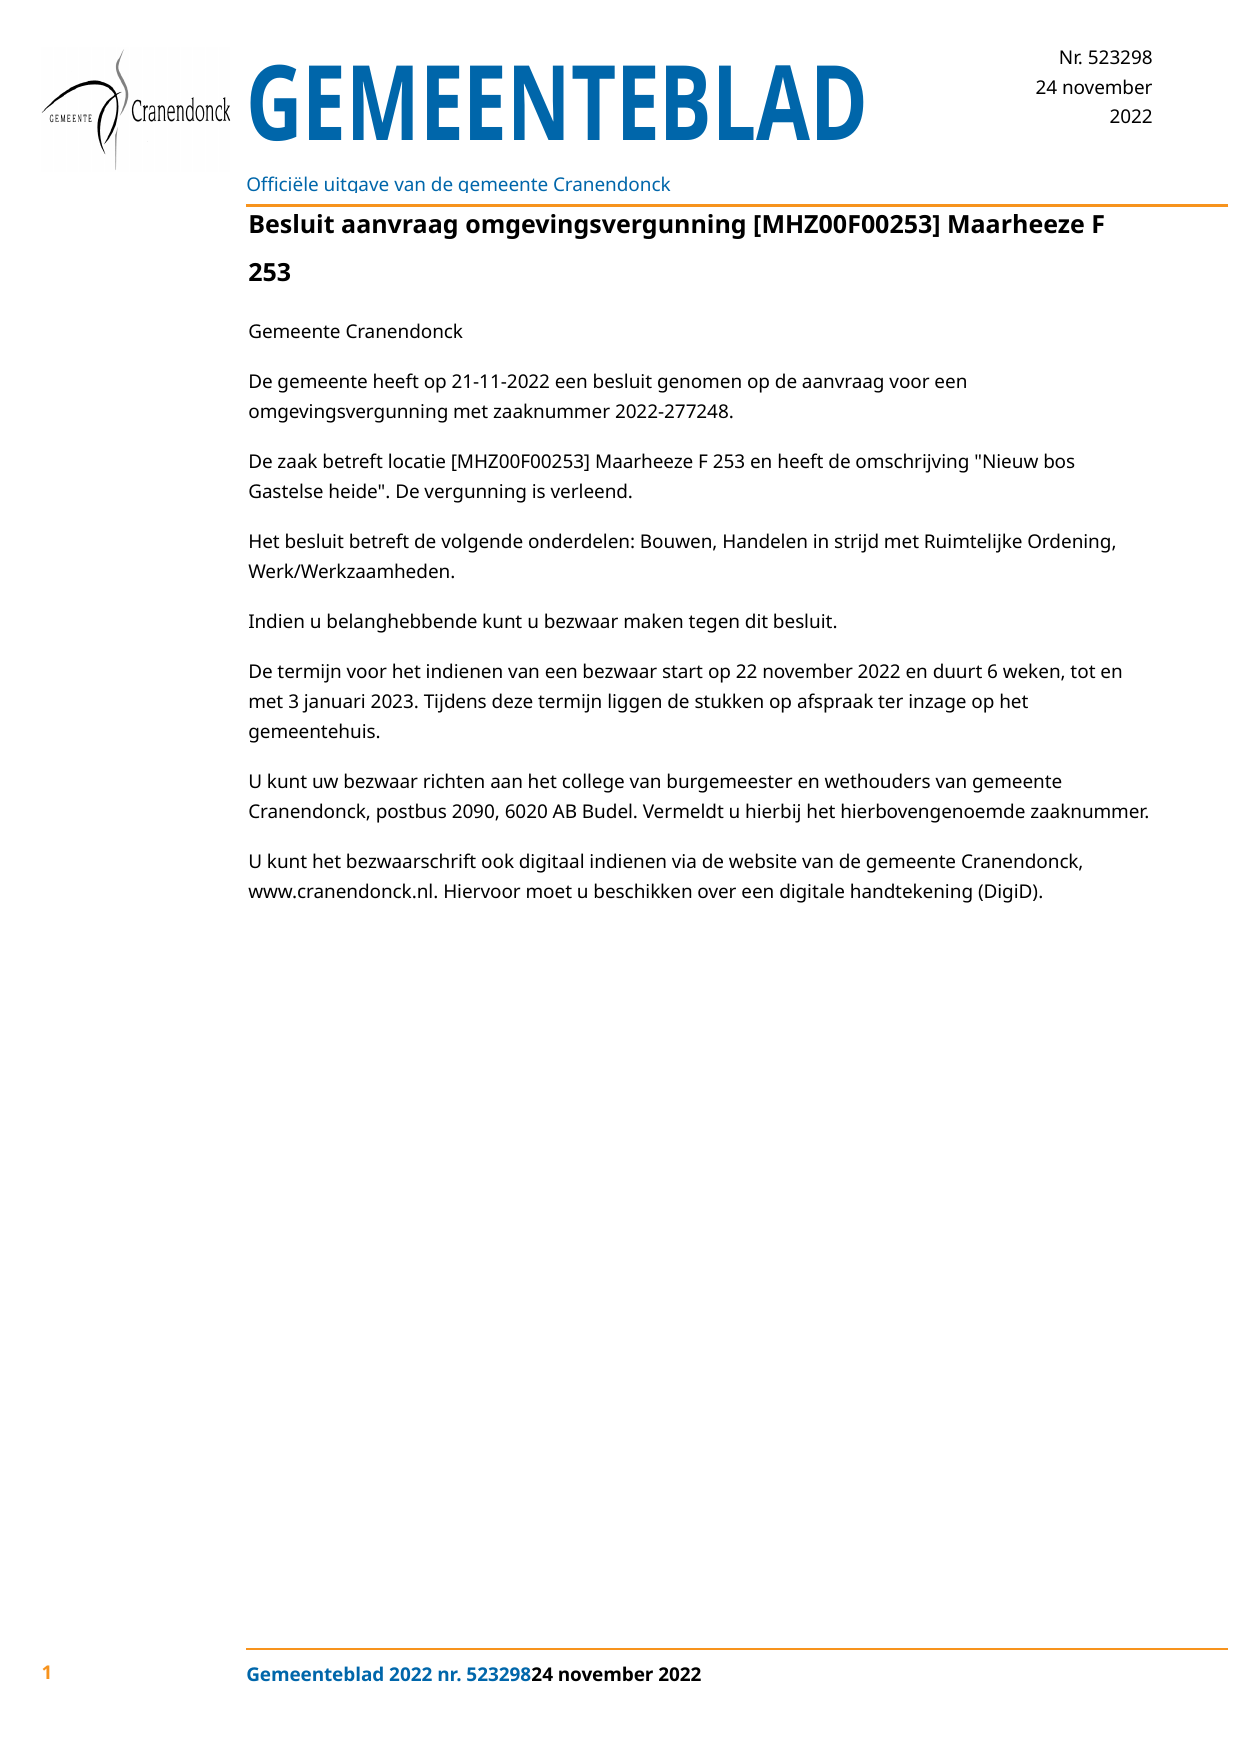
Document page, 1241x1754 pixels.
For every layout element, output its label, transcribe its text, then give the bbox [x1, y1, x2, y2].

text Het besluit betreft de volgende onderdelen: Bouwen, Handelen in strijd met Ruimtelijke Ordening, Werk/Werkzaamheden. [248, 528, 1152, 584]
text Indien u belanghebbende kunt u bezwaar maken tegen dit besluit. [248, 608, 1152, 634]
picture [41, 47, 231, 172]
text De zaak betreft locatie [MHZ00F00253] Maarheeze F 253 en heeft de omschrijving "Nieuw bos Gastelse heide". De vergunning is verleend. [248, 448, 1152, 504]
text Besluit aanvraag omgevingsvergunning [MHZ00F00253] Maarheeze F 253 [248, 207, 1152, 288]
text De gemeente heeft op 21-11-2022 een besluit genomen op de aanvraag voor een omgevingsvergunning met zaaknummer 2022-277248. [248, 368, 1152, 424]
text U kunt het bezwaarschrift ook digitaal indienen via de website van de gemeente Cranendonck, www.cranendonck.nl. Hiervoor moet u beschikken over een digitale handtekening (DigiD). [248, 848, 1152, 904]
text Gemeente Cranendonck [248, 318, 1152, 344]
text De termijn voor het indienen van een bezwaar start op 22 november 2022 en duurt 6 weken, tot en met 3 januari 2023. Tijdens deze termijn liggen de stukken op afspraak ter inzage op het gemeentehuis. [248, 659, 1152, 744]
text U kunt uw bezwaar richten aan het college van burgemeester en wethouders van gemeente Cranendonck, postbus 2090, 6020 AB Budel. Vermeldt u hierbij het hierbovengenoemde zaaknummer. [248, 768, 1152, 824]
